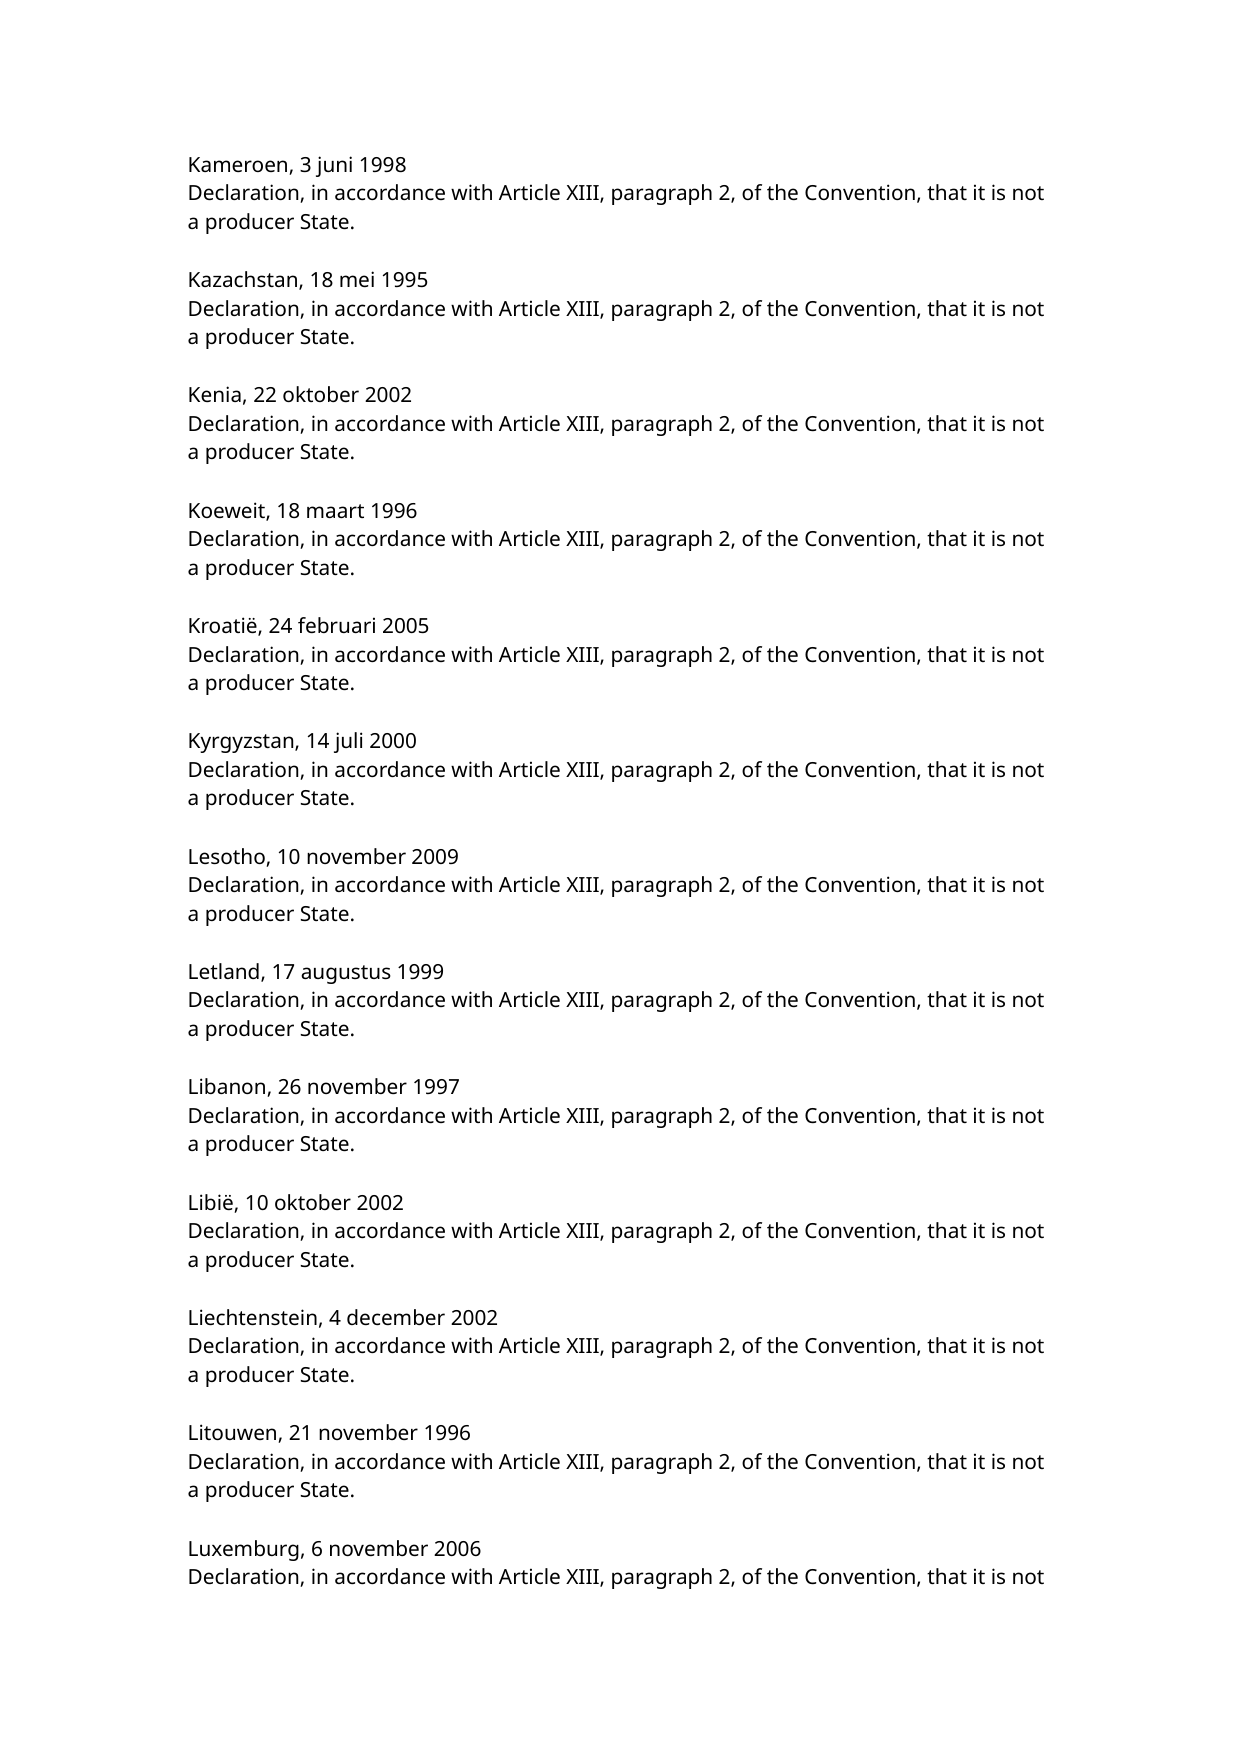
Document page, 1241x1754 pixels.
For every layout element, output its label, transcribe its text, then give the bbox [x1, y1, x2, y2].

text Kroatië, 24 februari 2005 [187, 611, 1053, 640]
text Declaration, in accordance with Article XIII, paragraph 2, of the Convention, that it is not a producer State. [187, 1216, 1053, 1273]
text Declaration, in accordance with Article XIII, paragraph 2, of the Convention, that it is not [187, 1562, 1053, 1591]
text Lesotho, 10 november 2009 [187, 842, 1053, 870]
text Kameroen, 3 juni 1998 [187, 150, 1053, 178]
text Declaration, in accordance with Article XIII, paragraph 2, of the Convention, that it is not a producer State. [187, 1332, 1053, 1388]
text Declaration, in accordance with Article XIII, paragraph 2, of the Convention, that it is not a producer State. [187, 755, 1053, 812]
text Letland, 17 augustus 1999 [187, 957, 1053, 986]
text Kazachstan, 18 mei 1995 [187, 265, 1053, 294]
text Libanon, 26 november 1997 [187, 1072, 1053, 1101]
text Declaration, in accordance with Article XIII, paragraph 2, of the Convention, that it is not a producer State. [187, 1101, 1053, 1158]
text Declaration, in accordance with Article XIII, paragraph 2, of the Convention, that it is not a producer State. [187, 870, 1053, 927]
text Kenia, 22 oktober 2002 [187, 381, 1053, 409]
text Declaration, in accordance with Article XIII, paragraph 2, of the Convention, that it is not a producer State. [187, 409, 1053, 466]
text Declaration, in accordance with Article XIII, paragraph 2, of the Convention, that it is not a producer State. [187, 1447, 1053, 1504]
text Declaration, in accordance with Article XIII, paragraph 2, of the Convention, that it is not a producer State. [187, 640, 1053, 697]
text Kyrgyzstan, 14 juli 2000 [187, 727, 1053, 755]
text Libië, 10 oktober 2002 [187, 1188, 1053, 1216]
text Luxemburg, 6 november 2006 [187, 1534, 1053, 1562]
text Declaration, in accordance with Article XIII, paragraph 2, of the Convention, that it is not a producer State. [187, 178, 1053, 235]
text Declaration, in accordance with Article XIII, paragraph 2, of the Convention, that it is not a producer State. [187, 294, 1053, 351]
text Koeweit, 18 maart 1996 [187, 496, 1053, 524]
text Liechtenstein, 4 december 2002 [187, 1303, 1053, 1332]
text Litouwen, 21 november 1996 [187, 1418, 1053, 1447]
text Declaration, in accordance with Article XIII, paragraph 2, of the Convention, that it is not a producer State. [187, 524, 1053, 581]
text Declaration, in accordance with Article XIII, paragraph 2, of the Convention, that it is not a producer State. [187, 986, 1053, 1042]
